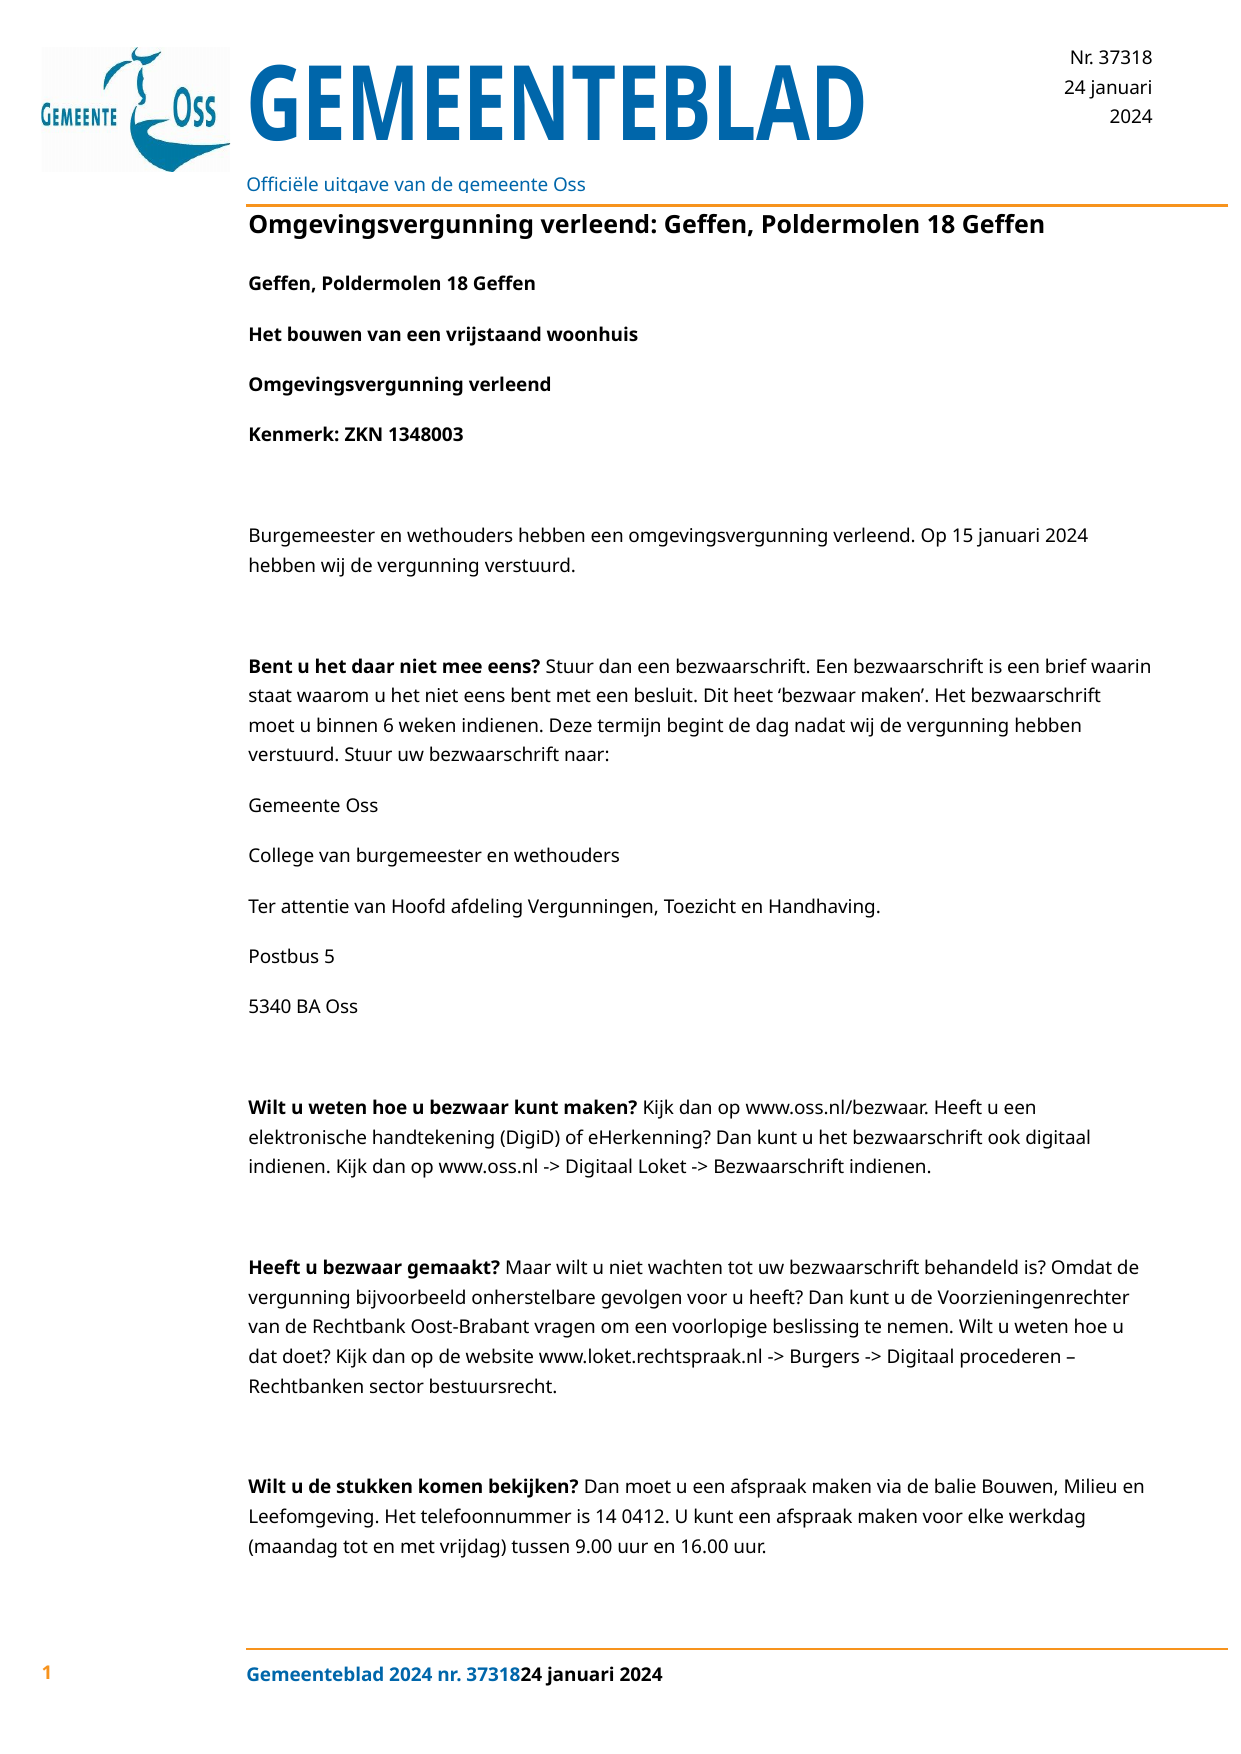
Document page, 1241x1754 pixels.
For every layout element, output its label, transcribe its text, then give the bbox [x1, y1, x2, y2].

text Het bouwen van een vrijstaand woonhuis [248, 321, 1152, 346]
text College van burgemeester en wethouders [248, 842, 1152, 868]
text Kenmerk: ZKN 1348003 [248, 422, 1152, 447]
text Geffen, Poldermolen 18 Geffen [248, 270, 1152, 296]
text Gemeente Oss [248, 792, 1152, 818]
text Burgemeester en wethouders hebben een omgevingsvergunning verleend. Op 15 januari 2024 hebben wij de vergunning verstuurd. [248, 522, 1152, 578]
picture [41, 47, 231, 172]
text Wilt u weten hoe u bezwaar kunt maken? Kijk dan op www.oss.nl/bezwaar. Heeft u een elektronische handtekening (DigiD) of eHerkenning? Dan kunt u het bezwaarschrift ook digitaal indienen. Kijk dan op www.oss.nl -> Digitaal Loket -> Bezwaarschrift indienen. [248, 1094, 1152, 1179]
text Wilt u de stukken komen bekijken? Dan moet u een afspraak maken via de balie Bouwen, Milieu en Leefomgeving. Het telefoonnummer is 14 0412. U kunt een afspraak maken voor elke werkdag (maandag tot en met vrijdag) tussen 9.00 uur en 16.00 uur. [248, 1474, 1152, 1558]
text 5340 BA Oss [248, 994, 1152, 1019]
text Heeft u bezwaar gemaakt? Maar wilt u niet wachten tot uw bezwaarschrift behandeld is? Omdat de vergunning bijvoorbeeld onherstelbare gevolgen voor u heeft? Dan kunt u de Voorzieningenrechter van de Rechtbank Oost-Brabant vragen om een voorlopige beslissing te nemen. Wilt u weten hoe u dat doet? Kijk dan op de website www.loket.rechtspraak.nl -> Burgers -> Digitaal procederen – Rechtbanken sector bestuursrecht. [248, 1254, 1152, 1398]
text Ter attentie van Hoofd afdeling Vergunningen, Toezicht en Handhaving. [248, 893, 1152, 918]
text Omgevingsvergunning verleend [248, 371, 1152, 397]
text Postbus 5 [248, 943, 1152, 969]
text Omgevingsvergunning verleend: Geffen, Poldermolen 18 Geffen [248, 207, 1152, 241]
text Bent u het daar niet mee eens? Stuur dan een bezwaarschrift. Een bezwaarschrift is een brief waarin staat waarom u het niet eens bent met een besluit. Dit heet ‘bezwaar maken’. Het bezwaarschrift moet u binnen 6 weken indienen. Deze termijn begint de dag nadat wij de vergunning hebben verstuurd. Stuur uw bezwaarschrift naar: [248, 653, 1152, 767]
